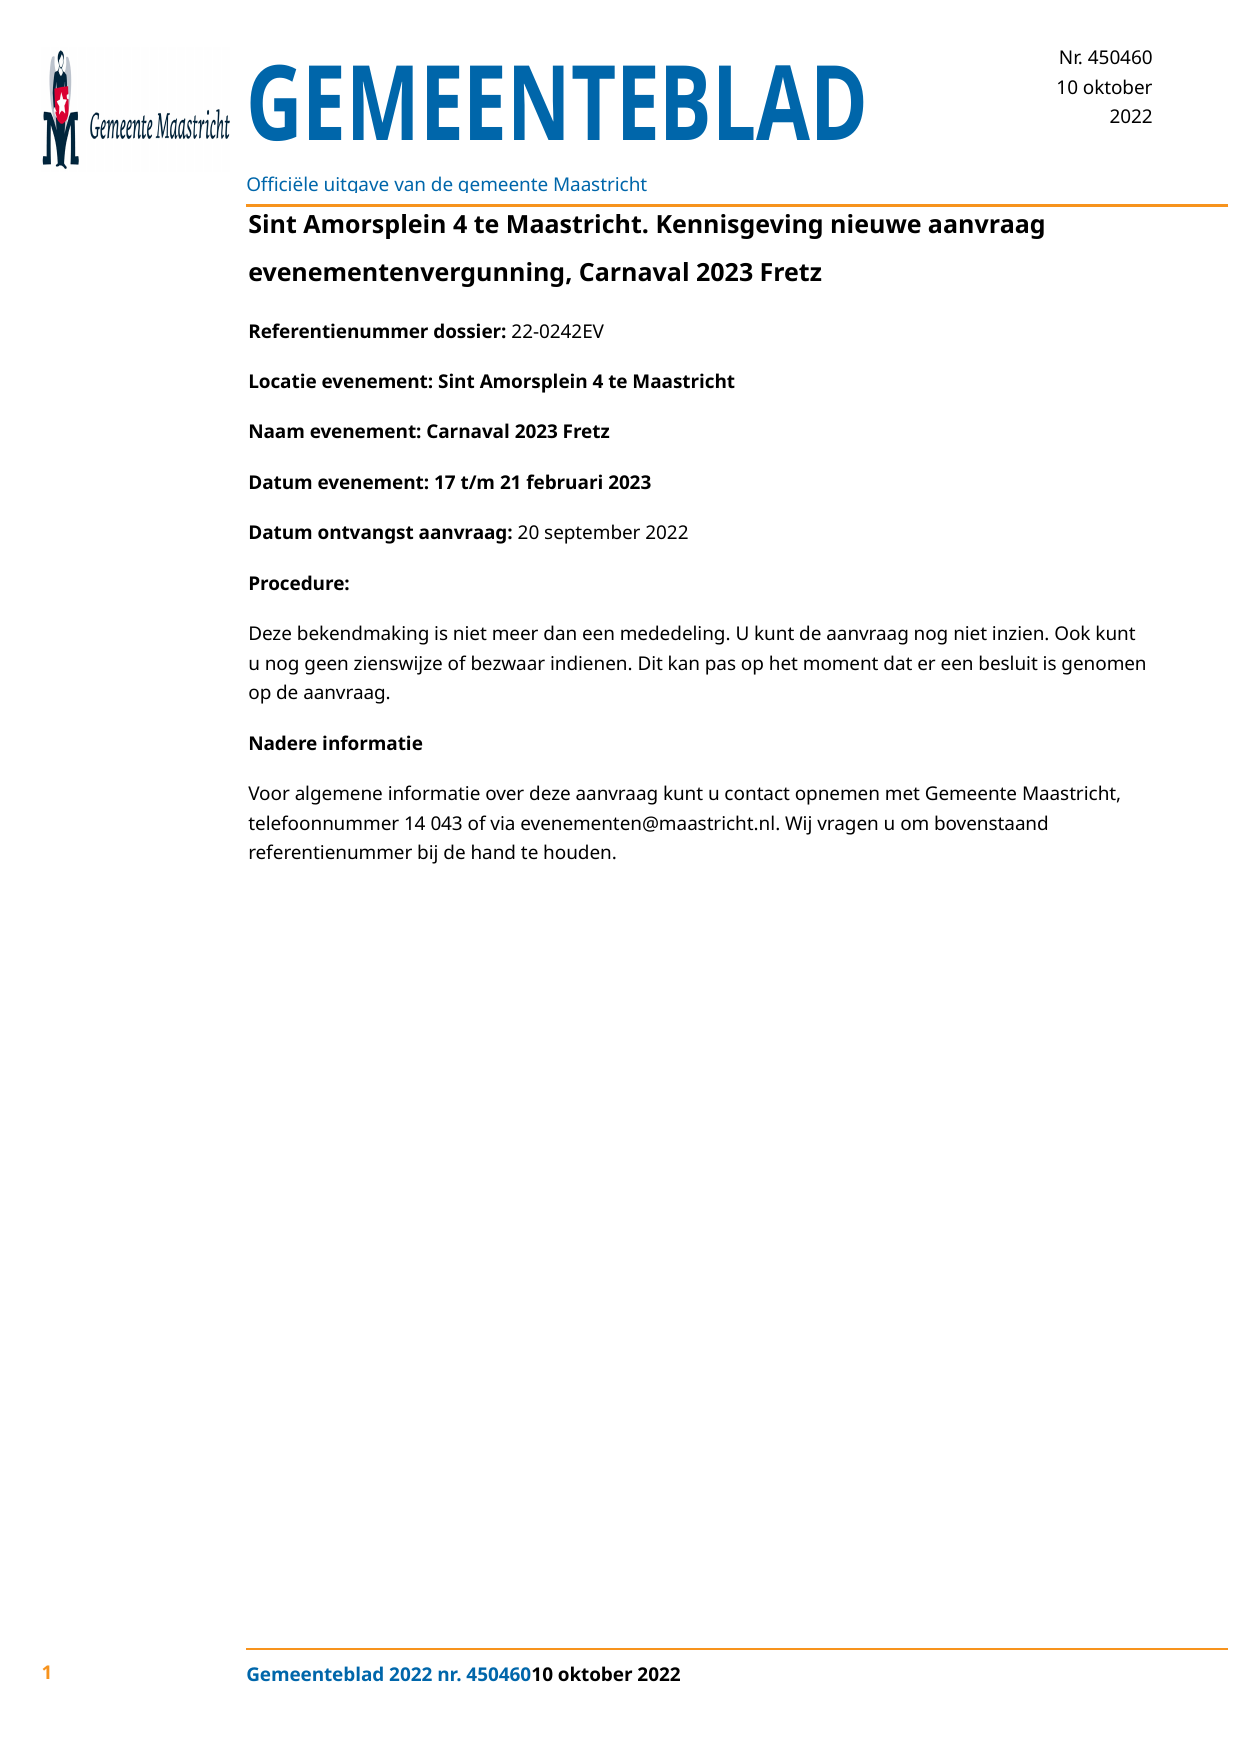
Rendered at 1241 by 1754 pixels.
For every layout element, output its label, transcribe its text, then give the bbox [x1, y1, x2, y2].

text Datum ontvangst aanvraag: 20 september 2022 [248, 519, 1152, 545]
text Deze bekendmaking is niet meer dan een mededeling. U kunt de aanvraag nog niet inzien. Ook kunt u nog geen zienswijze of bezwaar indienen. Dit kan pas op het moment dat er een besluit is genomen op de aanvraag. [248, 620, 1152, 705]
text Locatie evenement: Sint Amorsplein 4 te Maastricht [248, 368, 1152, 394]
text Naam evenement: Carnaval 2023 Fretz [248, 419, 1152, 444]
text Voor algemene informatie over deze aanvraag kunt u contact opnemen met Gemeente Maastricht, telefoonnummer 14 043 of via evenementen@maastricht.nl. Wij vragen u om bovenstaand referentienummer bij de hand te houden. [248, 780, 1152, 865]
picture [41, 47, 231, 172]
text Nadere informatie [248, 730, 1152, 756]
text Referentienummer dossier: 22-0242EV [248, 318, 1152, 344]
text Procedure: [248, 570, 1152, 596]
text Sint Amorsplein 4 te Maastricht. Kennisgeving nieuwe aanvraag evenementenvergunning, Carnaval 2023 Fretz [248, 207, 1152, 288]
text Datum evenement: 17 t/m 21 februari 2023 [248, 469, 1152, 495]
